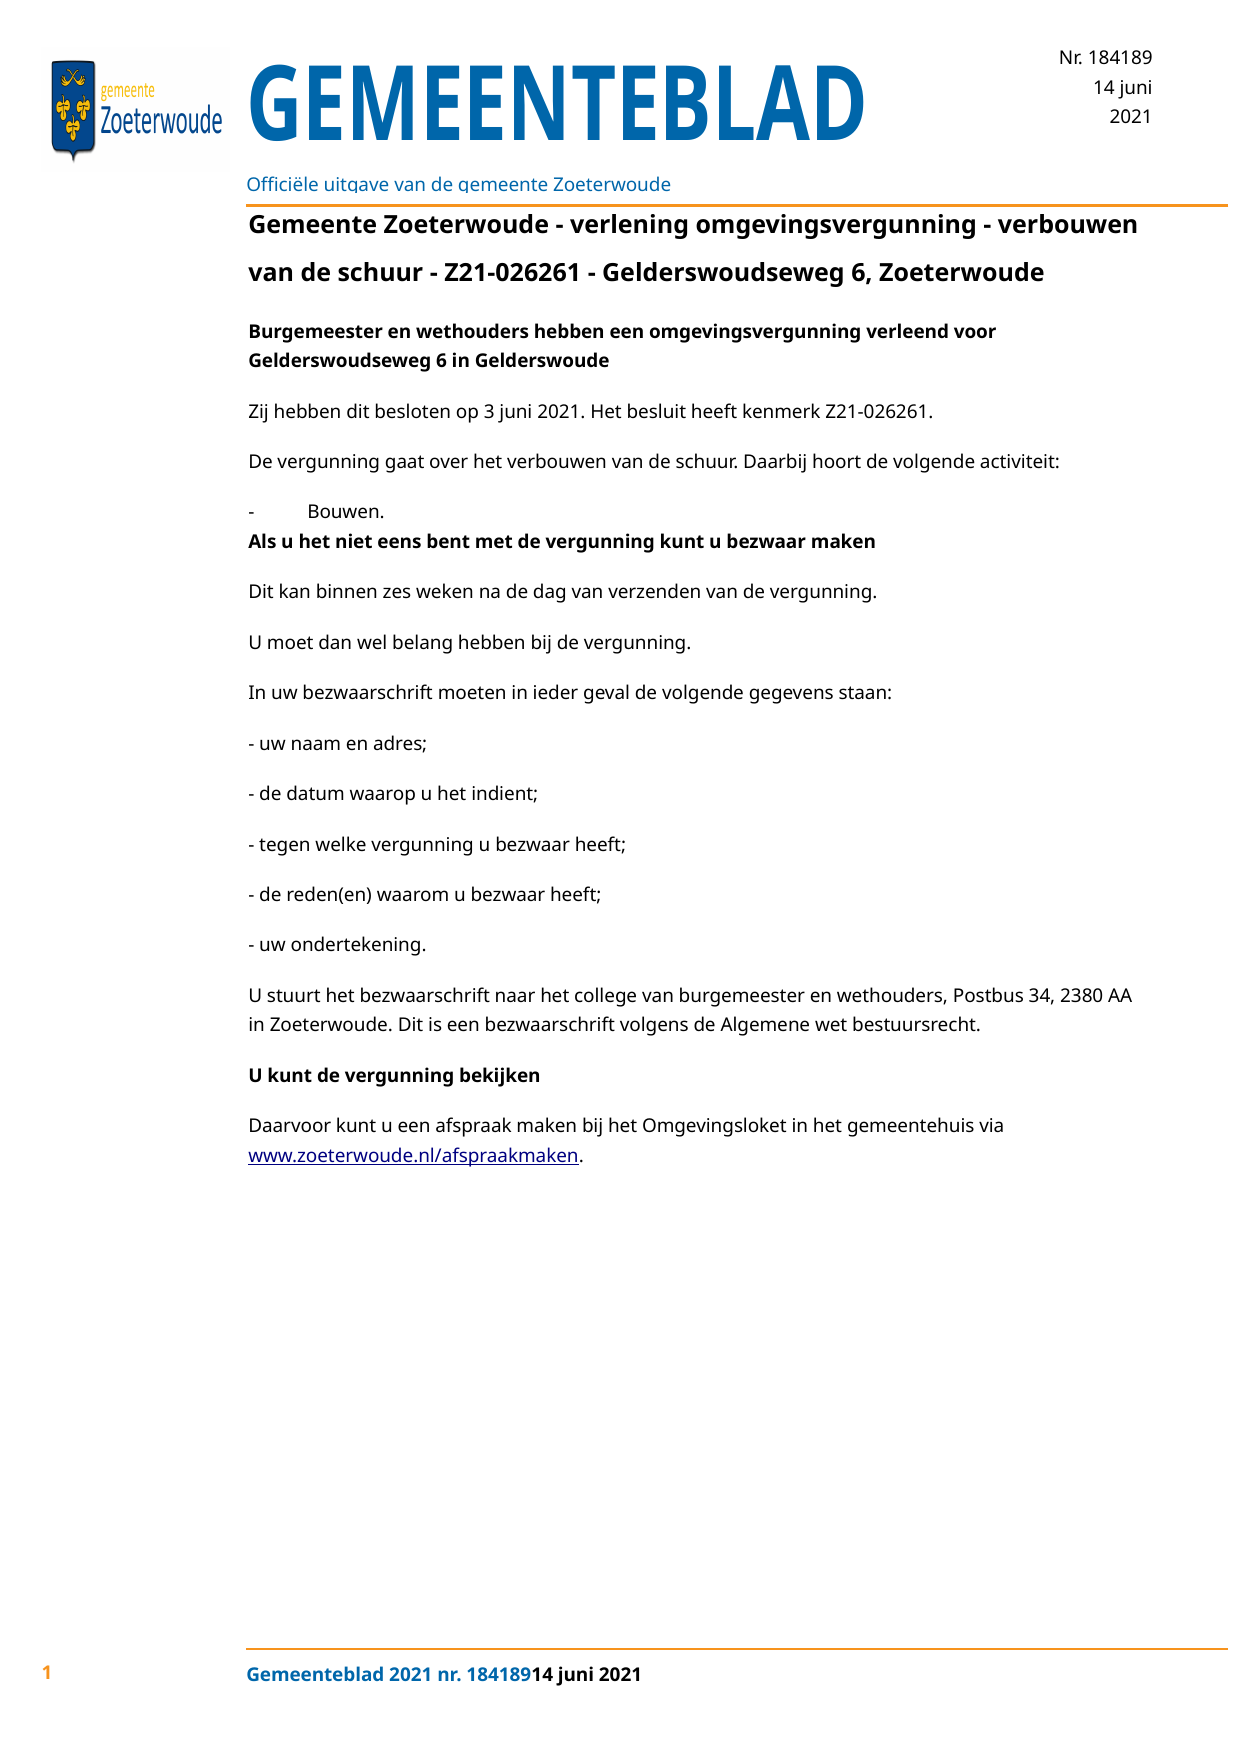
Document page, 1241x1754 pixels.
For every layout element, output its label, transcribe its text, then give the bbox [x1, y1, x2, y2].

text U moet dan wel belang hebben bij de vergunning. [248, 629, 1152, 655]
text Burgemeester en wethouders hebben een omgevingsvergunning verleend voor Gelderswoudseweg 6 in Gelderswoude [248, 318, 1152, 373]
picture [41, 47, 231, 172]
text De vergunning gaat over het verbouwen van de schuur. Daarbij hoort de volgende activiteit: [248, 448, 1152, 474]
text Als u het niet eens bent met de vergunning kunt u bezwaar maken [248, 528, 1152, 554]
text Dit kan binnen zes weken na de dag van verzenden van de vergunning. [248, 579, 1152, 604]
text Zij hebben dit besloten op 3 juni 2021. Het besluit heeft kenmerk Z21-026261. [248, 398, 1152, 424]
text - uw naam en adres; [248, 730, 1152, 756]
text - de datum waarop u het indient; [248, 780, 1152, 806]
text In uw bezwaarschrift moeten in ieder geval de volgende gegevens staan: [248, 679, 1152, 705]
text - tegen welke vergunning u bezwaar heeft; [248, 831, 1152, 857]
text U stuurt het bezwaarschrift naar het college van burgemeester en wethouders, Postbus 34, 2380 AA in Zoeterwoude. Dit is een bezwaarschrift volgens de Algemene wet bestuursrecht. [248, 982, 1152, 1037]
text Gemeente Zoeterwoude - verlening omgevingsvergunning - verbouwen van de schuur - Z21-026261 - Gelderswoudseweg 6, Zoeterwoude [248, 207, 1152, 288]
text Daarvoor kunt u een afspraak maken bij het Omgevingsloket in het gemeentehuis via www.zoeterwoude.nl/afspraakmaken. [248, 1112, 1152, 1168]
text - uw ondertekening. [248, 932, 1152, 957]
text - de reden(en) waarom u bezwaar heeft; [248, 881, 1152, 907]
text U kunt de vergunning bekijken [248, 1062, 1152, 1088]
list Bouwen. [248, 499, 1152, 524]
